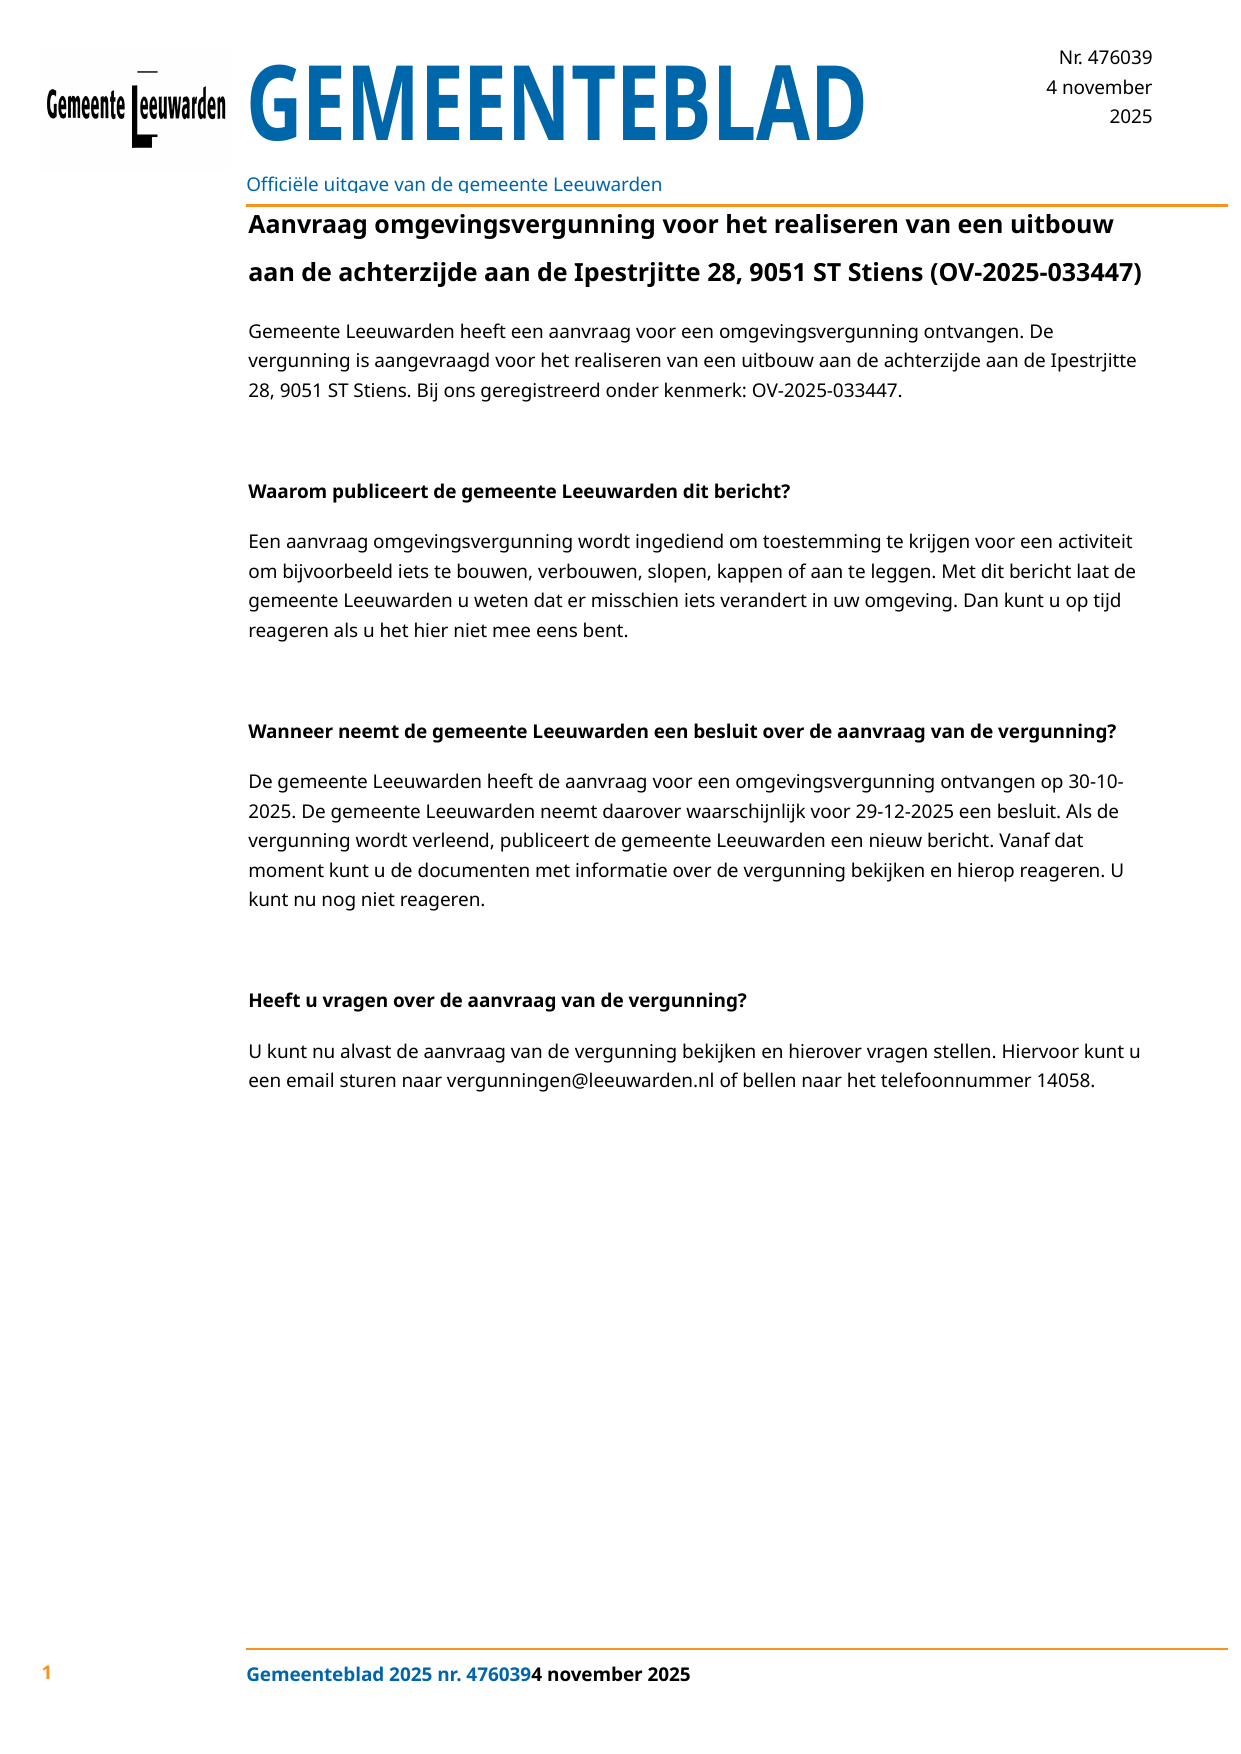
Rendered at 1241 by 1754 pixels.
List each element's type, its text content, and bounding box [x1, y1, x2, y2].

text De gemeente Leeuwarden heeft de aanvraag voor een omgevingsvergunning ontvangen op 30-10-2025. De gemeente Leeuwarden neemt daarover waarschijnlijk voor 29-12-2025 een besluit. Als de vergunning wordt verleend, publiceert de gemeente Leeuwarden een nieuw bericht. Vanaf dat moment kunt u de documenten met informatie over de vergunning bekijken en hierop reageren. U kunt nu nog niet reageren. [248, 768, 1152, 912]
text Waarom publiceert de gemeente Leeuwarden dit bericht? [248, 478, 1152, 504]
text Wanneer neemt de gemeente Leeuwarden een besluit over de aanvraag van de vergunning? [248, 718, 1152, 744]
text U kunt nu alvast de aanvraag van de vergunning bekijken en hierover vragen stellen. Hiervoor kunt u een email sturen naar vergunningen@leeuwarden.nl of bellen naar het telefoonnummer 14058. [248, 1038, 1152, 1093]
picture [41, 47, 231, 172]
text Aanvraag omgevingsvergunning voor het realiseren van een uitbouw aan de achterzijde aan de Ipestrjitte 28, 9051 ST Stiens (OV-2025-033447) [248, 207, 1152, 288]
text Een aanvraag omgevingsvergunning wordt ingediend om toestemming te krijgen voor een activiteit om bijvoorbeeld iets te bouwen, verbouwen, slopen, kappen of aan te leggen. Met dit bericht laat de gemeente Leeuwarden u weten dat er misschien iets verandert in uw omgeving. Dan kunt u op tijd reageren als u het hier niet mee eens bent. [248, 528, 1152, 643]
text Gemeente Leeuwarden heeft een aanvraag voor een omgevingsvergunning ontvangen. De vergunning is aangevraagd voor het realiseren van een uitbouw aan de achterzijde aan de Ipestrjitte 28, 9051 ST Stiens. Bij ons geregistreerd onder kenmerk: OV-2025-033447. [248, 318, 1152, 403]
text Heeft u vragen over de aanvraag van de vergunning? [248, 987, 1152, 1013]
